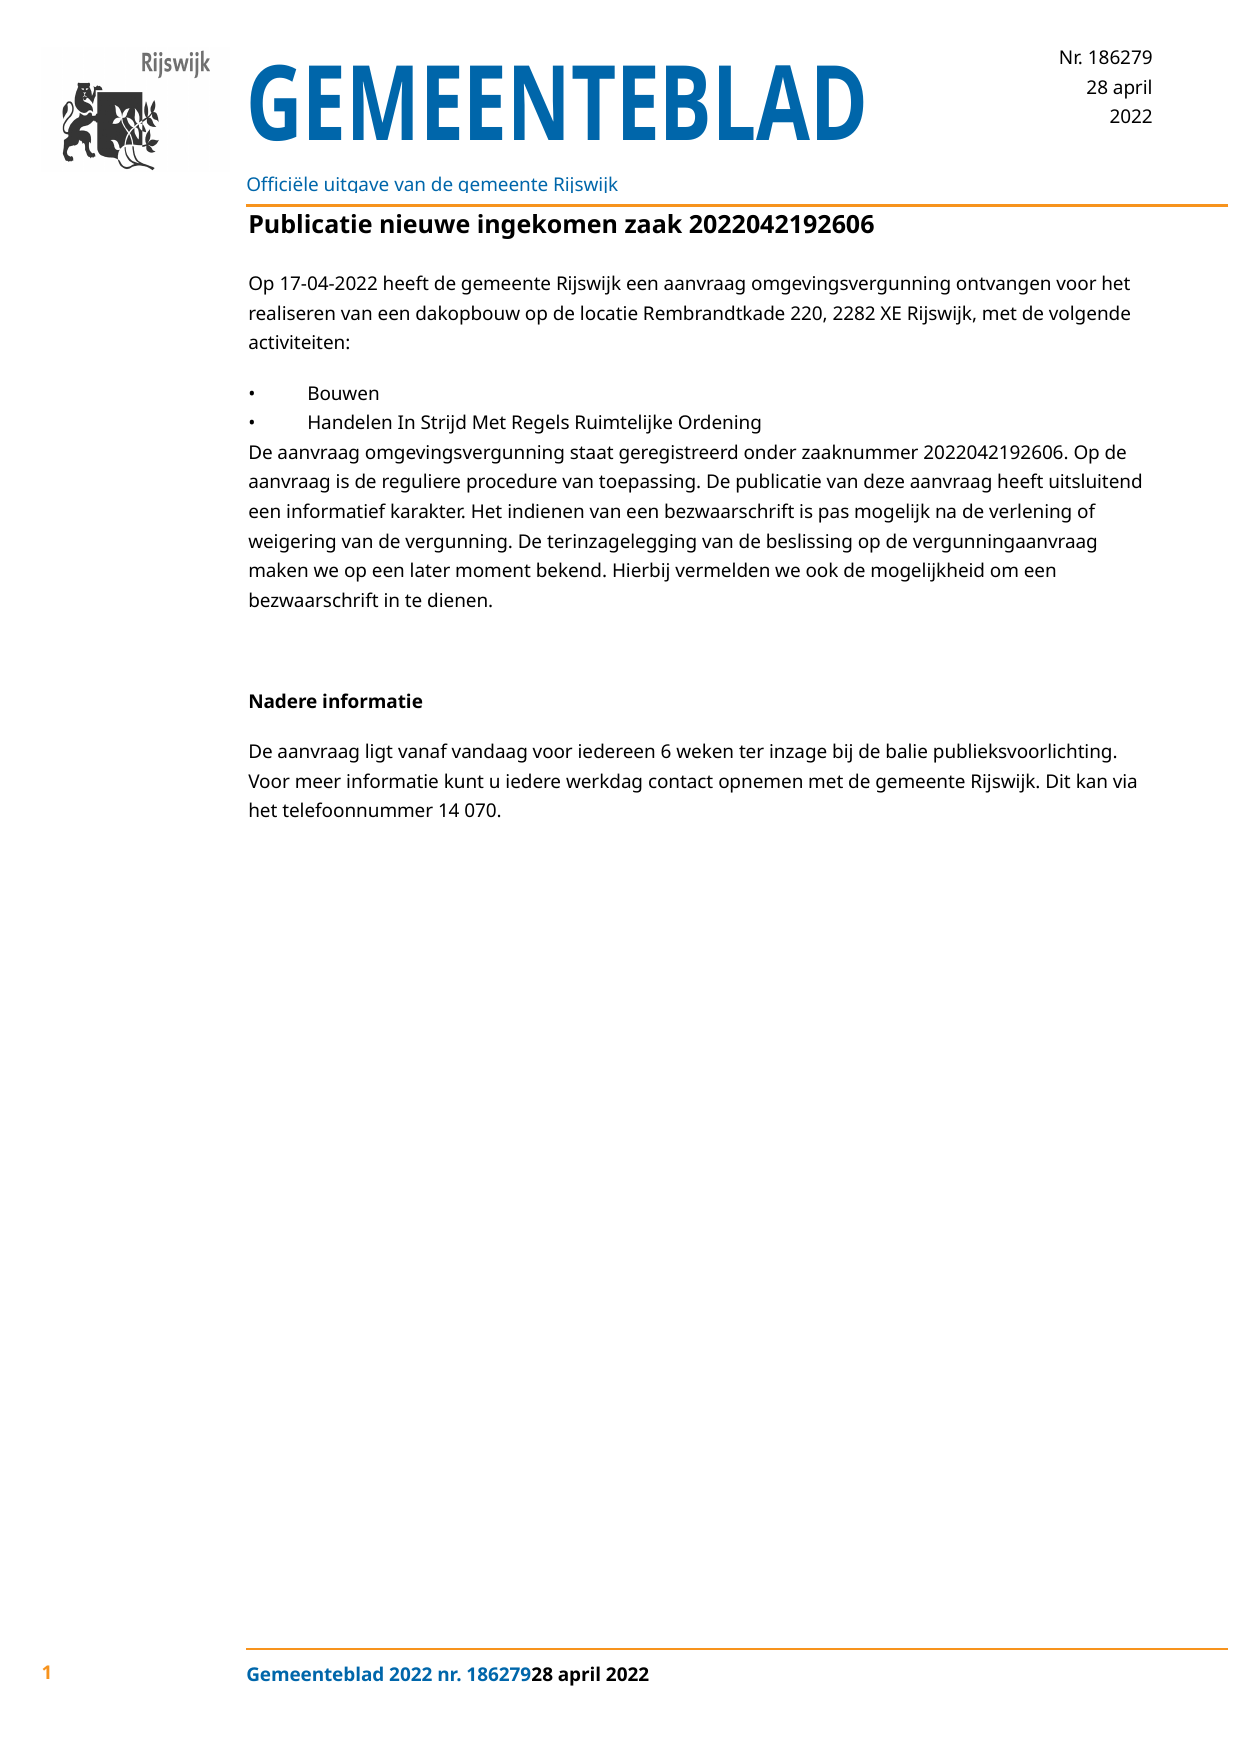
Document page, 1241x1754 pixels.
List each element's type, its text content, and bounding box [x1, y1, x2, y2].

picture [41, 47, 231, 172]
text Publicatie nieuwe ingekomen zaak 2022042192606 [248, 207, 1152, 241]
text Op 17-04-2022 heeft de gemeente Rijswijk een aanvraag omgevingsvergunning ontvangen voor het realiseren van een dakopbouw op de locatie Rembrandtkade 220, 2282 XE Rijswijk, met de volgende activiteiten: [248, 270, 1152, 355]
text Nadere informatie [248, 688, 1152, 713]
list Bouwen [248, 380, 1152, 406]
list Handelen In Strijd Met Regels Ruimtelijke Ordening [248, 409, 1152, 435]
text De aanvraag omgevingsvergunning staat geregistreerd onder zaaknummer 2022042192606. Op de aanvraag is de reguliere procedure van toepassing. De publicatie van deze aanvraag heeft uitsluitend een informatief karakter. Het indienen van een bezwaarschrift is pas mogelijk na de verlening of weigering van de vergunning. De terinzagelegging van de beslissing op de vergunningaanvraag maken we op een later moment bekend. Hierbij vermelden we ook de mogelijkheid om een bezwaarschrift in te dienen. [248, 439, 1152, 613]
text De aanvraag ligt vanaf vandaag voor iedereen 6 weken ter inzage bij de balie publieksvoorlichting. Voor meer informatie kunt u iedere werkdag contact opnemen met de gemeente Rijswijk. Dit kan via het telefoonnummer 14 070. [248, 738, 1152, 823]
